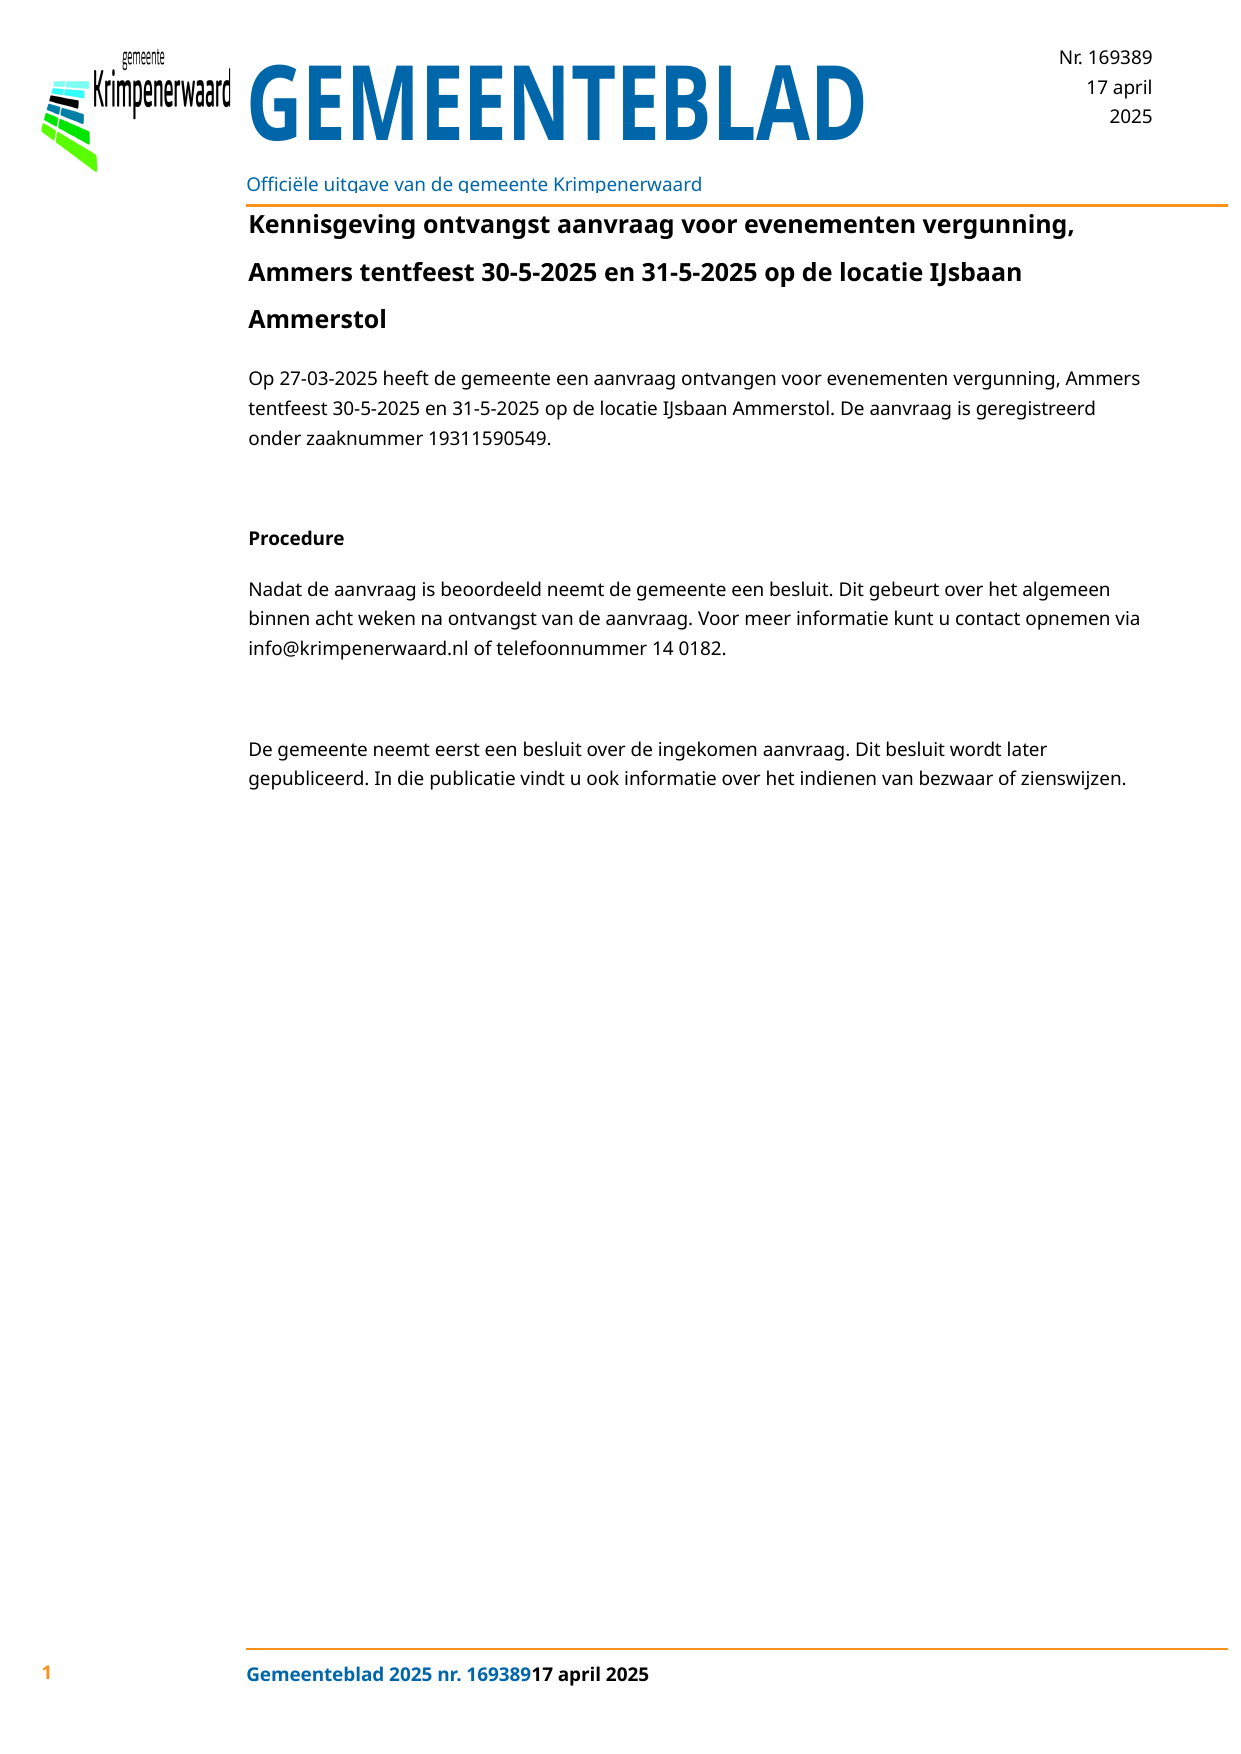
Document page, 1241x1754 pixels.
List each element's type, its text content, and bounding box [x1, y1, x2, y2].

text De gemeente neemt eerst een besluit over de ingekomen aanvraag. Dit besluit wordt later gepubliceerd. In die publicatie vindt u ook informatie over het indienen van bezwaar of zienswijzen. [248, 736, 1152, 791]
text Nadat de aanvraag is beoordeeld neemt de gemeente een besluit. Dit gebeurt over het algemeen binnen acht weken na ontvangst van de aanvraag. Voor meer informatie kunt u contact opnemen via info@krimpenerwaard.nl of telefoonnummer 14 0182. [248, 576, 1152, 661]
picture [41, 47, 231, 172]
text Procedure [248, 526, 1152, 551]
text Kennisgeving ontvangst aanvraag voor evenementen vergunning, Ammers tentfeest 30-5-2025 en 31-5-2025 op de locatie IJsbaan Ammerstol [248, 207, 1152, 336]
text Op 27-03-2025 heeft de gemeente een aanvraag ontvangen voor evenementen vergunning, Ammers tentfeest 30-5-2025 en 31-5-2025 op de locatie IJsbaan Ammerstol. De aanvraag is geregistreerd onder zaaknummer 19311590549. [248, 366, 1152, 450]
